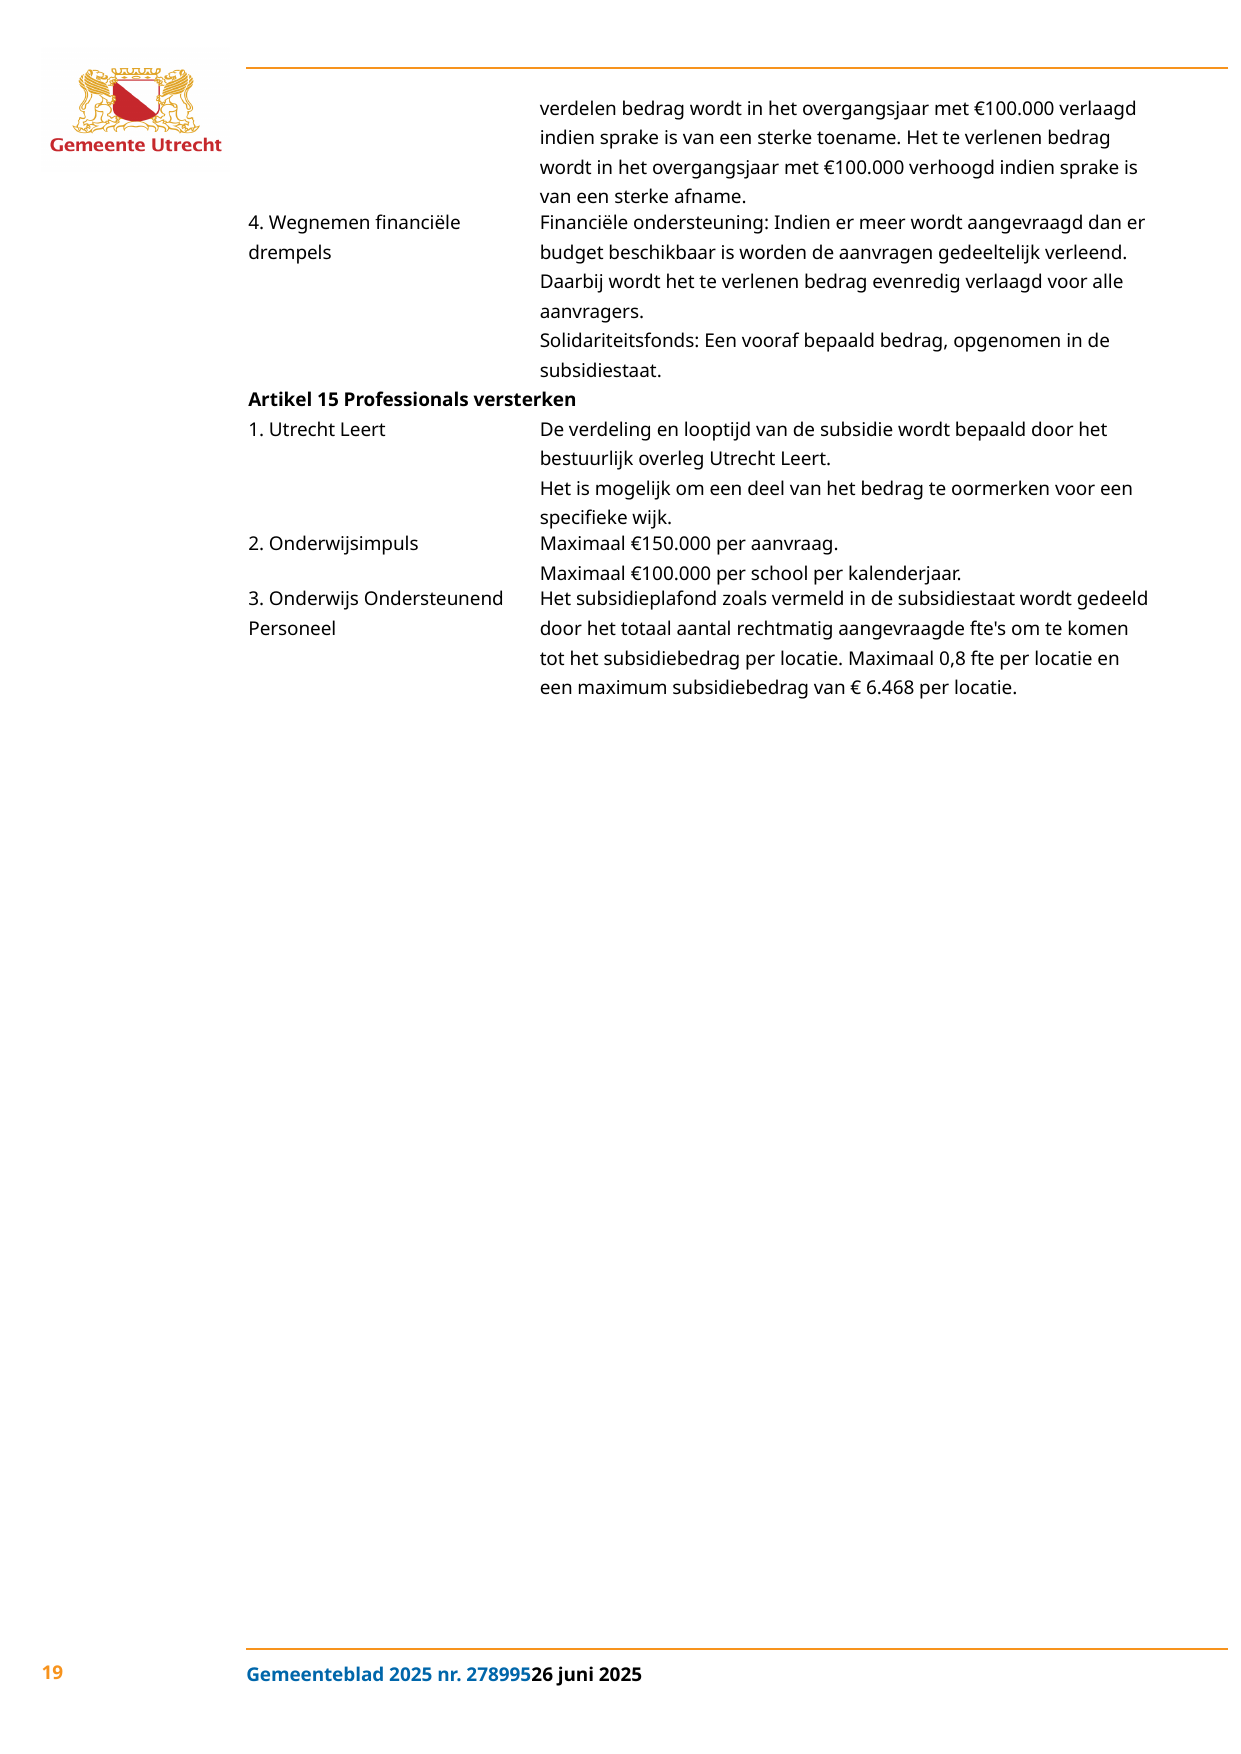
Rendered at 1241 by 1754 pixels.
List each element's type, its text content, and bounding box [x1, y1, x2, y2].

picture [41, 47, 231, 172]
table_cell [248, 95, 539, 209]
table_cell 2. Onderwijsimpuls [248, 530, 539, 586]
table_cell 4. Wegnemen financiële drempels [248, 209, 539, 383]
table_header 1. Utrecht Leert [248, 416, 539, 530]
table_cell 3. Onderwijs Ondersteunend Personeel [248, 586, 539, 700]
table_header De verdeling en looptijd van de subsidie wordt bepaald door het bestuurlijk overleg Utrecht Leert. Het is mogelijk om een deel van het bedrag te oormerken voor een specifieke wijk. [540, 416, 1152, 530]
text Artikel 15 Professionals versterken [248, 386, 1152, 412]
table_cell Maximaal €150.000 per aanvraag. Maximaal €100.000 per school per kalenderjaar. [540, 530, 1152, 586]
table_cell verdelen bedrag wordt in het overgangsjaar met €100.000 verlaagd indien sprake is van een sterke toename. Het te verlenen bedrag wordt in het overgangsjaar met €100.000 verhoogd indien sprake is van een sterke afname. [540, 95, 1152, 209]
table_cell Financiële ondersteuning: Indien er meer wordt aangevraagd dan er budget beschikbaar is worden de aanvragen gedeeltelijk verleend. Daarbij wordt het te verlenen bedrag evenredig verlaagd voor alle aanvragers. Solidariteitsfonds: Een vooraf bepaald bedrag, opgenomen in de subsidiestaat. [540, 209, 1152, 383]
table_cell Het subsidieplafond zoals vermeld in de subsidiestaat wordt gedeeld door het totaal aantal rechtmatig aangevraagde fte's om te komen tot het subsidiebedrag per locatie. Maximaal 0,8 fte per locatie en een maximum subsidiebedrag van € 6.468 per locatie. [540, 586, 1152, 700]
